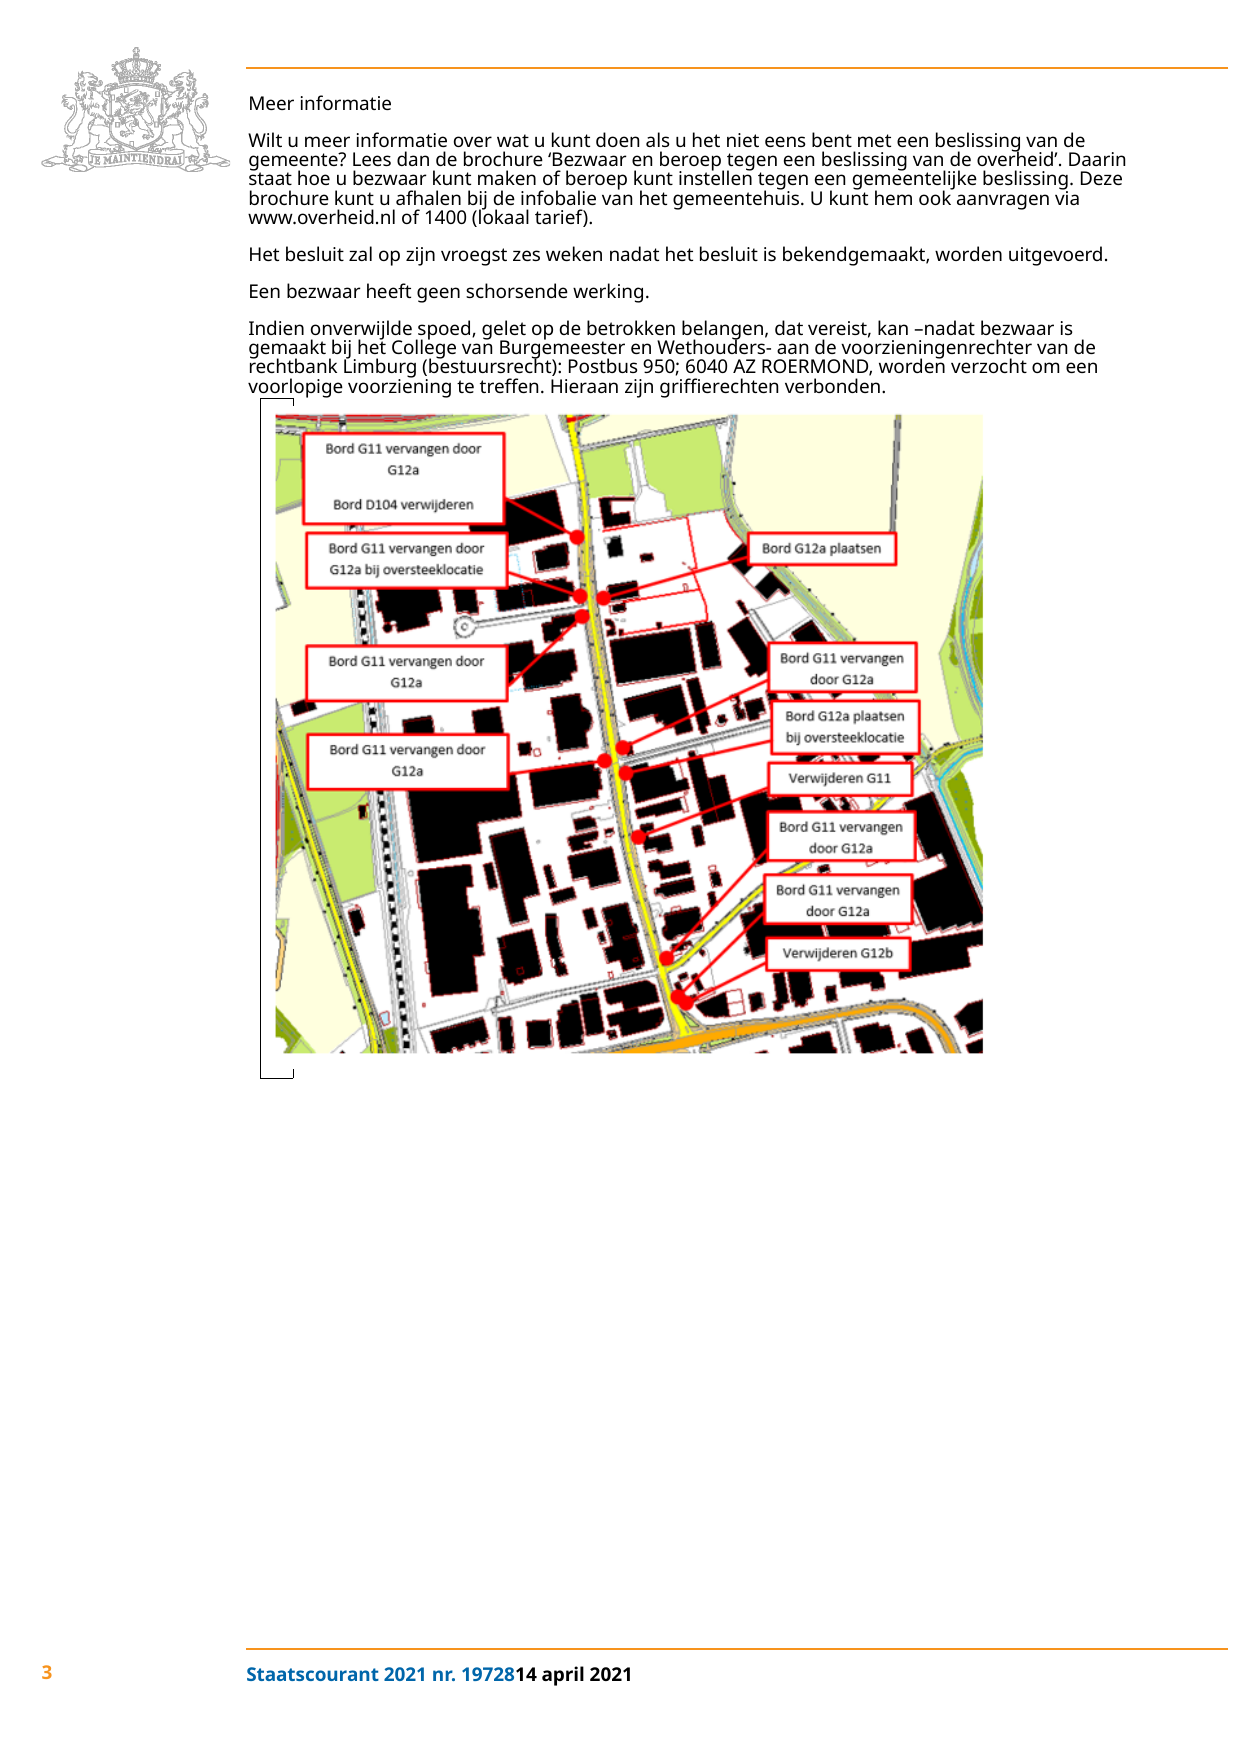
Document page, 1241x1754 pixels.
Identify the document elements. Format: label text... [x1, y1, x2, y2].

picture [268, 406, 996, 1069]
text Wilt u meer informatie over wat u kunt doen als u het niet eens bent met een beslissing van de gemeente? Lees dan de brochure ‘Bezwaar en beroep tegen een beslissing van de overheid’. Daarin staat hoe u bezwaar kunt maken of beroep kunt instellen tegen een gemeentelijke beslissing. Deze brochure kunt u afhalen bij de infobalie van het gemeentehuis. U kunt hem ook aanvragen via www.overheid.nl of 1400 (lokaal tarief). [248, 132, 1152, 228]
picture [41, 47, 231, 172]
text Meer informatie [248, 95, 1152, 114]
text Een bezwaar heeft geen schorsende werking. [248, 283, 1152, 302]
text Het besluit zal op zijn vroegst zes weken nadat het besluit is bekendgemaakt, worden uitgevoerd. [248, 246, 1152, 265]
text Indien onverwijlde spoed, gelet op de betrokken belangen, dat vereist, kan –nadat bezwaar is gemaakt bij het College van Burgemeester en Wethouders- aan de voorzieningenrechter van de rechtbank Limburg (bestuursrecht): Postbus 950; 6040 AZ ROERMOND, worden verzocht om een voorlopige voorziening te treffen. Hieraan zijn griffierechten verbonden. [248, 320, 1152, 397]
